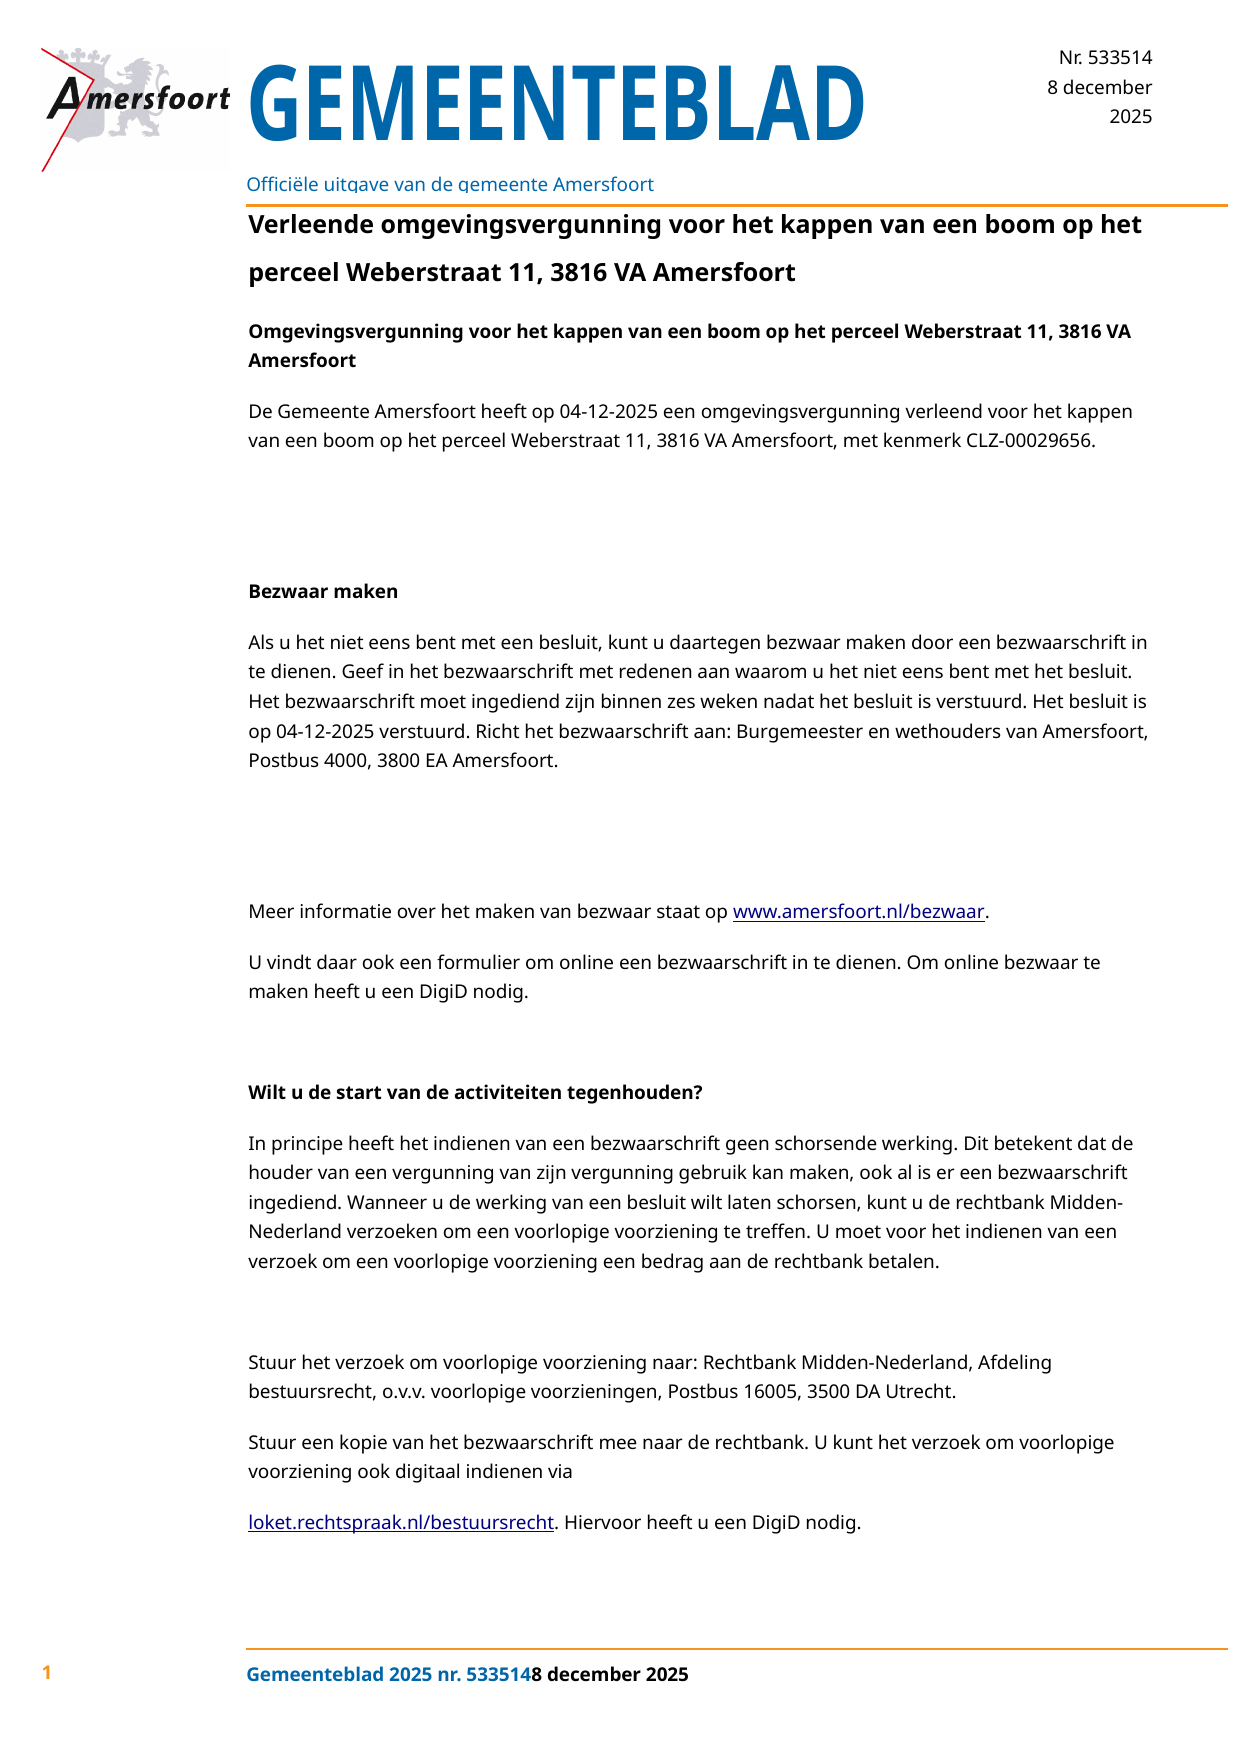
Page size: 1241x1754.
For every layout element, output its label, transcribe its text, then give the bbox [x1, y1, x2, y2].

text loket.rechtspraak.nl/bestuursrecht. Hiervoor heeft u een DigiD nodig. [248, 1509, 1152, 1535]
text In principe heeft het indienen van een bezwaarschrift geen schorsende werking. Dit betekent dat de houder van een vergunning van zijn vergunning gebruik kan maken, ook al is er een bezwaarschrift ingediend. Wanneer u de werking van een besluit wilt laten schorsen, kunt u de rechtbank Midden-Nederland verzoeken om een voorlopige voorziening te treffen. U moet voor het indienen van een verzoek om een voorlopige voorziening een bedrag aan de rechtbank betalen. [248, 1130, 1152, 1274]
text Stuur een kopie van het bezwaarschrift mee naar de rechtbank. U kunt het verzoek om voorlopige voorziening ook digitaal indienen via [248, 1429, 1152, 1484]
text U vindt daar ook een formulier om online een bezwaarschrift in te dienen. Om online bezwaar te maken heeft u een DigiD nodig. [248, 949, 1152, 1004]
text Meer informatie over het maken van bezwaar staat op www.amersfoort.nl/bezwaar. [248, 899, 1152, 924]
text Wilt u de start van de activiteiten tegenhouden? [248, 1079, 1152, 1105]
text Omgevingsvergunning voor het kappen van een boom op het perceel Weberstraat 11, 3816 VA Amersfoort [248, 318, 1152, 373]
text Bezwaar maken [248, 579, 1152, 604]
text Verleende omgevingsvergunning voor het kappen van een boom op het perceel Weberstraat 11, 3816 VA Amersfoort [248, 207, 1152, 288]
text Als u het niet eens bent met een besluit, kunt u daartegen bezwaar maken door een bezwaarschrift in te dienen. Geef in het bezwaarschrift met redenen aan waarom u het niet eens bent met het besluit. Het bezwaarschrift moet ingediend zijn binnen zes weken nadat het besluit is verstuurd. Het besluit is op 04-12-2025 verstuurd. Richt het bezwaarschrift aan: Burgemeester en wethouders van Amersfoort, Postbus 4000, 3800 EA Amersfoort. [248, 629, 1152, 773]
text Stuur het verzoek om voorlopige voorziening naar: Rechtbank Midden-Nederland, Afdeling bestuursrecht, o.v.v. voorlopige voorzieningen, Postbus 16005, 3500 DA Utrecht. [248, 1349, 1152, 1404]
text De Gemeente Amersfoort heeft op 04-12-2025 een omgevingsvergunning verleend voor het kappen van een boom op het perceel Weberstraat 11, 3816 VA Amersfoort, met kenmerk CLZ-00029656. [248, 398, 1152, 453]
picture [41, 47, 231, 172]
